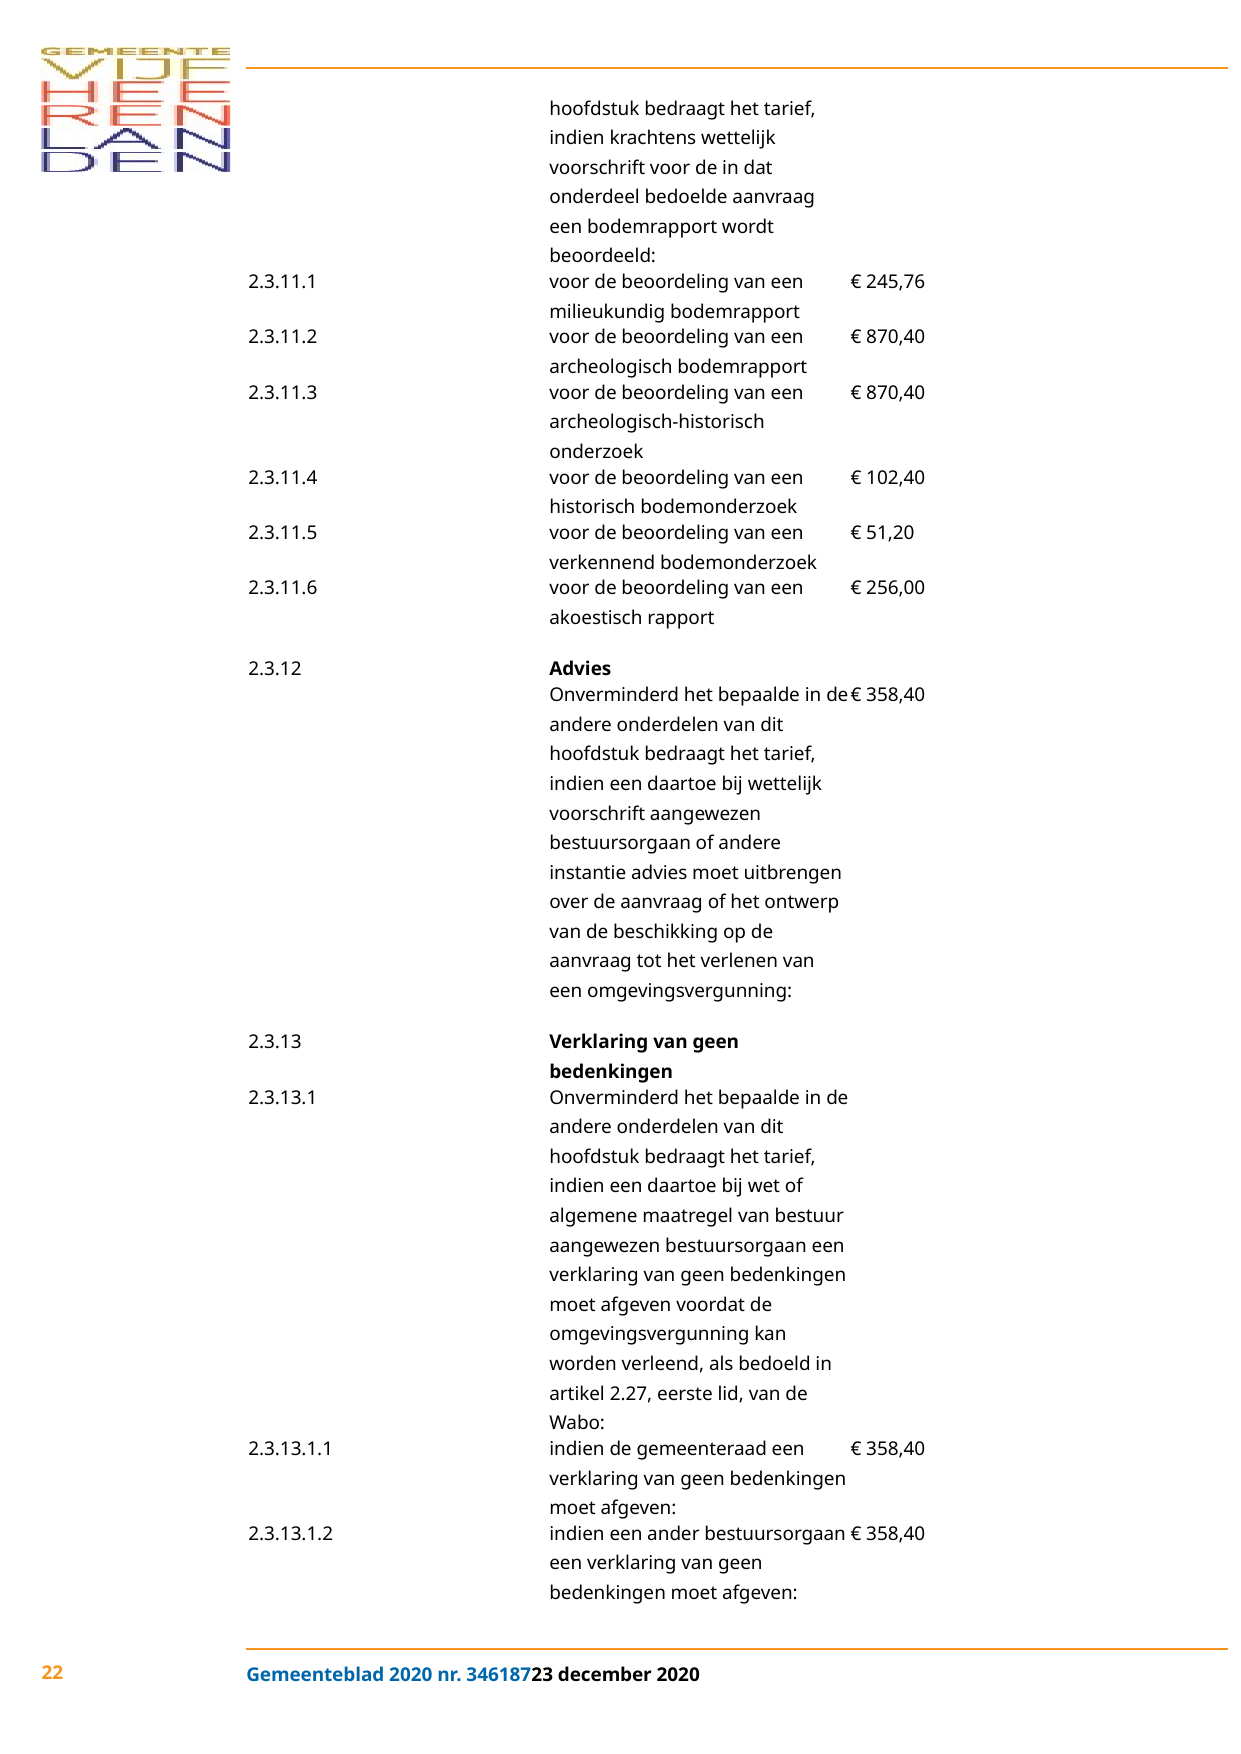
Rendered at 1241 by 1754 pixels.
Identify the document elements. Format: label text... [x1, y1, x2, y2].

table_cell 2.3.13 [248, 1029, 549, 1084]
table_cell [850, 1003, 1152, 1029]
table_cell [248, 681, 549, 1003]
table_cell 2.3.12 [248, 656, 549, 681]
table_cell voor de beoordeling van een archeologisch-historisch onderzoek [549, 379, 850, 464]
table_cell 2.3.11.2 [248, 324, 549, 379]
table_cell Advies [549, 656, 850, 681]
table_cell voor de beoordeling van een milieukundig bodemrapport [549, 269, 850, 324]
table_cell Onverminderd het bepaalde in de andere onderdelen van dit hoofdstuk bedraagt het tarief, indien een daartoe bij wet of algemene maatregel van bestuur aangewezen bestuursorgaan een verklaring van geen bedenkingen moet afgeven voordat de omgevingsvergunning kan worden verleend, als bedoeld in artikel 2.27, eerste lid, van de Wabo: [549, 1084, 850, 1435]
table_cell € 358,40 [850, 1435, 1152, 1520]
table_cell [850, 630, 1152, 656]
table_cell 2.3.11.3 [248, 379, 549, 464]
table_cell indien de gemeenteraad een verklaring van geen bedenkingen moet afgeven: [549, 1435, 850, 1520]
table_cell [549, 1003, 850, 1029]
table_cell € 256,00 [850, 575, 1152, 630]
table_cell [549, 630, 850, 656]
table_cell Verklaring van geen bedenkingen [549, 1029, 850, 1084]
table_cell Onverminderd het bepaalde in de andere onderdelen van dit hoofdstuk bedraagt het tarief, indien een daartoe bij wettelijk voorschrift aangewezen bestuursorgaan of andere instantie advies moet uitbrengen over de aanvraag of het ontwerp van de beschikking op de aanvraag tot het verlenen van een omgevingsvergunning: [549, 681, 850, 1003]
table_cell voor de beoordeling van een verkennend bodemonderzoek [549, 519, 850, 574]
table_cell 2.3.11.4 [248, 464, 549, 519]
table_cell 2.3.13.1.1 [248, 1435, 549, 1520]
table_cell hoofdstuk bedraagt het tarief, indien krachtens wettelijk voorschrift voor de in dat onderdeel bedoelde aanvraag een bodemrapport wordt beoordeeld: [549, 95, 850, 268]
table_cell € 358,40 [850, 1520, 1152, 1605]
table_cell [248, 95, 549, 268]
table_cell € 102,40 [850, 464, 1152, 519]
table_cell 2.3.11.5 [248, 519, 549, 574]
table_cell 2.3.11.1 [248, 269, 549, 324]
table_cell 2.3.13.1 [248, 1084, 549, 1435]
table_cell voor de beoordeling van een archeologisch bodemrapport [549, 324, 850, 379]
table_cell 2.3.11.6 [248, 575, 549, 630]
table_cell [248, 630, 549, 656]
table_cell € 245,76 [850, 269, 1152, 324]
picture [41, 47, 231, 172]
table_cell [850, 656, 1152, 681]
table_cell indien een ander bestuursorgaan een verklaring van geen bedenkingen moet afgeven: [549, 1520, 850, 1605]
table_cell € 870,40 [850, 324, 1152, 379]
table_cell voor de beoordeling van een historisch bodemonderzoek [549, 464, 850, 519]
table_cell [850, 1029, 1152, 1084]
table_cell [248, 1003, 549, 1029]
table_cell € 51,20 [850, 519, 1152, 574]
table_cell voor de beoordeling van een akoestisch rapport [549, 575, 850, 630]
table_cell € 870,40 [850, 379, 1152, 464]
table_cell [850, 95, 1152, 268]
table_cell [850, 1084, 1152, 1435]
table_cell € 358,40 [850, 681, 1152, 1003]
table_cell 2.3.13.1.2 [248, 1520, 549, 1605]
